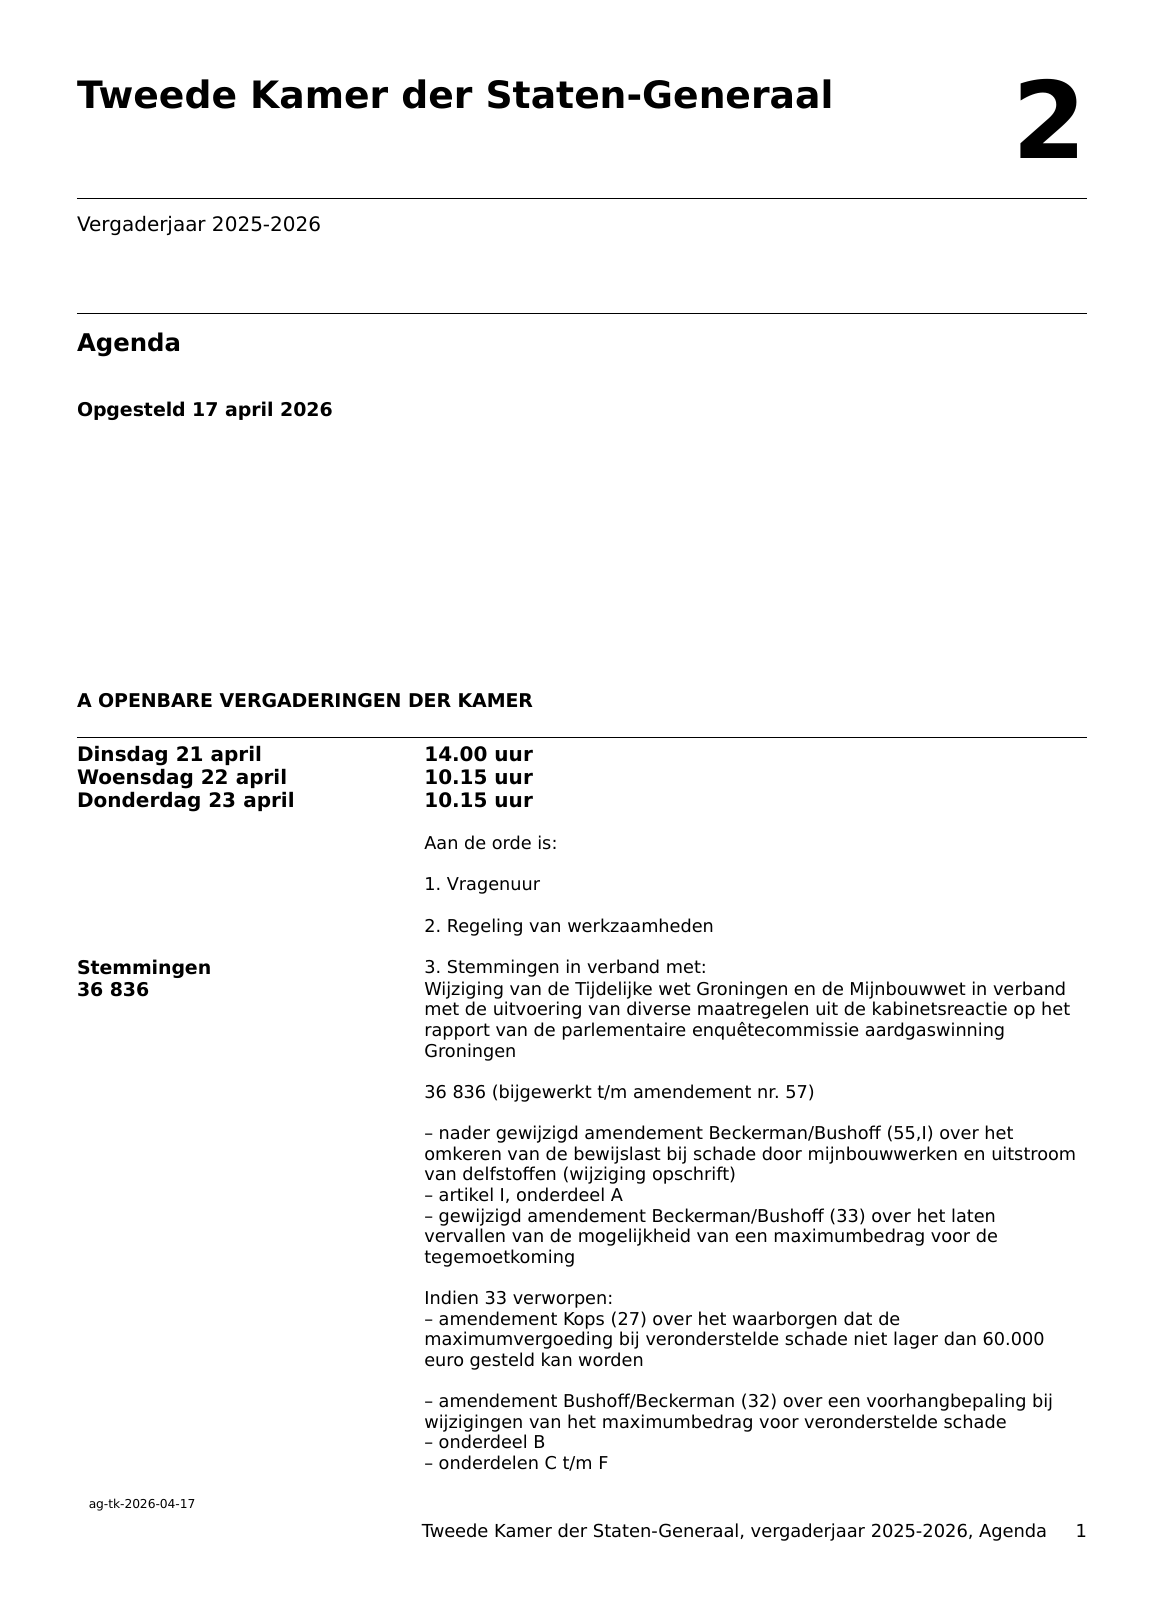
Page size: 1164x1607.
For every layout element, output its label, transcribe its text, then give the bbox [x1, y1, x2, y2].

table_cell [77, 1206, 401, 1267]
table_cell [77, 1309, 401, 1371]
table_cell [77, 1433, 401, 1453]
table_cell [401, 1391, 418, 1432]
table_cell [401, 1082, 418, 1102]
table_cell [77, 1453, 401, 1474]
table_cell [401, 916, 418, 936]
table_cell [77, 916, 401, 936]
table_header 14.00 uur [418, 738, 1087, 766]
table_cell [418, 1268, 1087, 1288]
table_cell 36 836 [77, 979, 401, 1061]
table_cell [401, 936, 418, 957]
table_cell [401, 1433, 418, 1453]
table_cell Agenda [77, 314, 422, 357]
table_cell [401, 1453, 418, 1474]
table_cell Stemmingen [77, 957, 401, 979]
table_cell [77, 1082, 401, 1102]
table_cell [401, 1288, 418, 1309]
table_cell Vergaderjaar 2025-2026 [77, 199, 1087, 313]
table_cell [401, 1371, 418, 1391]
table_cell [77, 833, 401, 854]
text Opgesteld 17 april 2026 [77, 399, 1087, 421]
table_cell 10.15 uur [418, 766, 1087, 789]
table_cell [401, 1185, 418, 1206]
table_cell [418, 1061, 1087, 1082]
table_cell [77, 1391, 401, 1432]
table_cell – nader gewijzigd amendement Beckerman/Bushoff (55,I) over het omkeren van de bewijslast bij schade door mijnbouwwerken en uitstroom van delfstoffen (wijziging opschrift) [418, 1123, 1087, 1185]
table_cell Donderdag 23 april [77, 789, 401, 812]
table_cell [77, 1288, 401, 1309]
table_cell Woensdag 22 april [77, 766, 401, 789]
table_cell [401, 1103, 418, 1123]
table_cell [401, 813, 418, 833]
table_cell – amendement Kops (27) over het waarborgen dat de maximumvergoeding bij veronderstelde schade niet lager dan 60.000 euro gesteld kan worden [418, 1309, 1087, 1371]
table_cell – onderdeel B [418, 1433, 1087, 1453]
table_cell Indien 33 verworpen: [418, 1288, 1087, 1309]
table_cell [401, 854, 418, 874]
table_cell [77, 874, 401, 895]
table_header [401, 738, 418, 766]
table_cell [77, 1123, 401, 1185]
table_cell [418, 1103, 1087, 1123]
table_cell 10.15 uur [418, 789, 1087, 812]
table_cell Wijziging van de Tijdelijke wet Groningen en de Mijnbouwwet in verband met de uitvoering van diverse maatregelen uit de kabinetsreactie op het rapport van de parlementaire enquêtecommissie aardgaswinning Groningen [418, 979, 1087, 1061]
table_cell 1. Vragenuur [418, 874, 1087, 895]
subtitle A OPENBARE VERGADERINGEN DER KAMER [77, 690, 1087, 712]
table_cell 2. Regeling van werkzaamheden [418, 916, 1087, 936]
table_cell 36 836 (bijgewerkt t/m amendement nr. 57) [418, 1082, 1087, 1102]
table_cell [401, 1309, 418, 1371]
table_cell [401, 1061, 418, 1082]
table_cell [422, 314, 1087, 357]
table_cell [401, 1123, 418, 1185]
table_cell [77, 895, 401, 916]
table_cell [77, 1268, 401, 1288]
text ag-tk-2026-04-17 [88, 1497, 323, 1511]
table_cell [401, 979, 418, 1061]
table_cell [401, 895, 418, 916]
table_cell [77, 854, 401, 874]
table_cell [401, 766, 418, 789]
table_cell [77, 813, 401, 833]
table_cell – gewijzigd amendement Beckerman/Bushoff (33) over het laten vervallen van de mogelijkheid van een maximumbedrag voor de tegemoetkoming [418, 1206, 1087, 1267]
table_cell [401, 833, 418, 854]
table_cell [401, 1206, 418, 1267]
table_cell [401, 789, 418, 812]
table_cell 3. Stemmingen in verband met: [418, 957, 1087, 979]
table_cell [418, 854, 1087, 874]
table_cell [77, 1371, 401, 1391]
table_header 2 [886, 59, 1087, 198]
table_cell – artikel I, onderdeel A [418, 1185, 1087, 1206]
table_cell Aan de orde is: [418, 833, 1087, 854]
table_cell [401, 874, 418, 895]
table_cell [418, 813, 1087, 833]
table_cell [401, 957, 418, 979]
table_cell [418, 936, 1087, 957]
table_header Dinsdag 21 april [77, 738, 401, 766]
table_cell [401, 1268, 418, 1288]
table_cell – onderdelen C t/m F [418, 1453, 1087, 1474]
table_cell [77, 1061, 401, 1082]
table_cell [418, 1371, 1087, 1391]
table_cell [77, 1185, 401, 1206]
table_cell – amendement Bushoff/Beckerman (32) over een voorhangbepaling bij wijzigingen van het maximumbedrag voor veronderstelde schade [418, 1391, 1087, 1432]
table_header Tweede Kamer der Staten-Generaal [77, 59, 886, 198]
table_cell [77, 1103, 401, 1123]
table_cell [418, 895, 1087, 916]
table_cell [77, 936, 401, 957]
